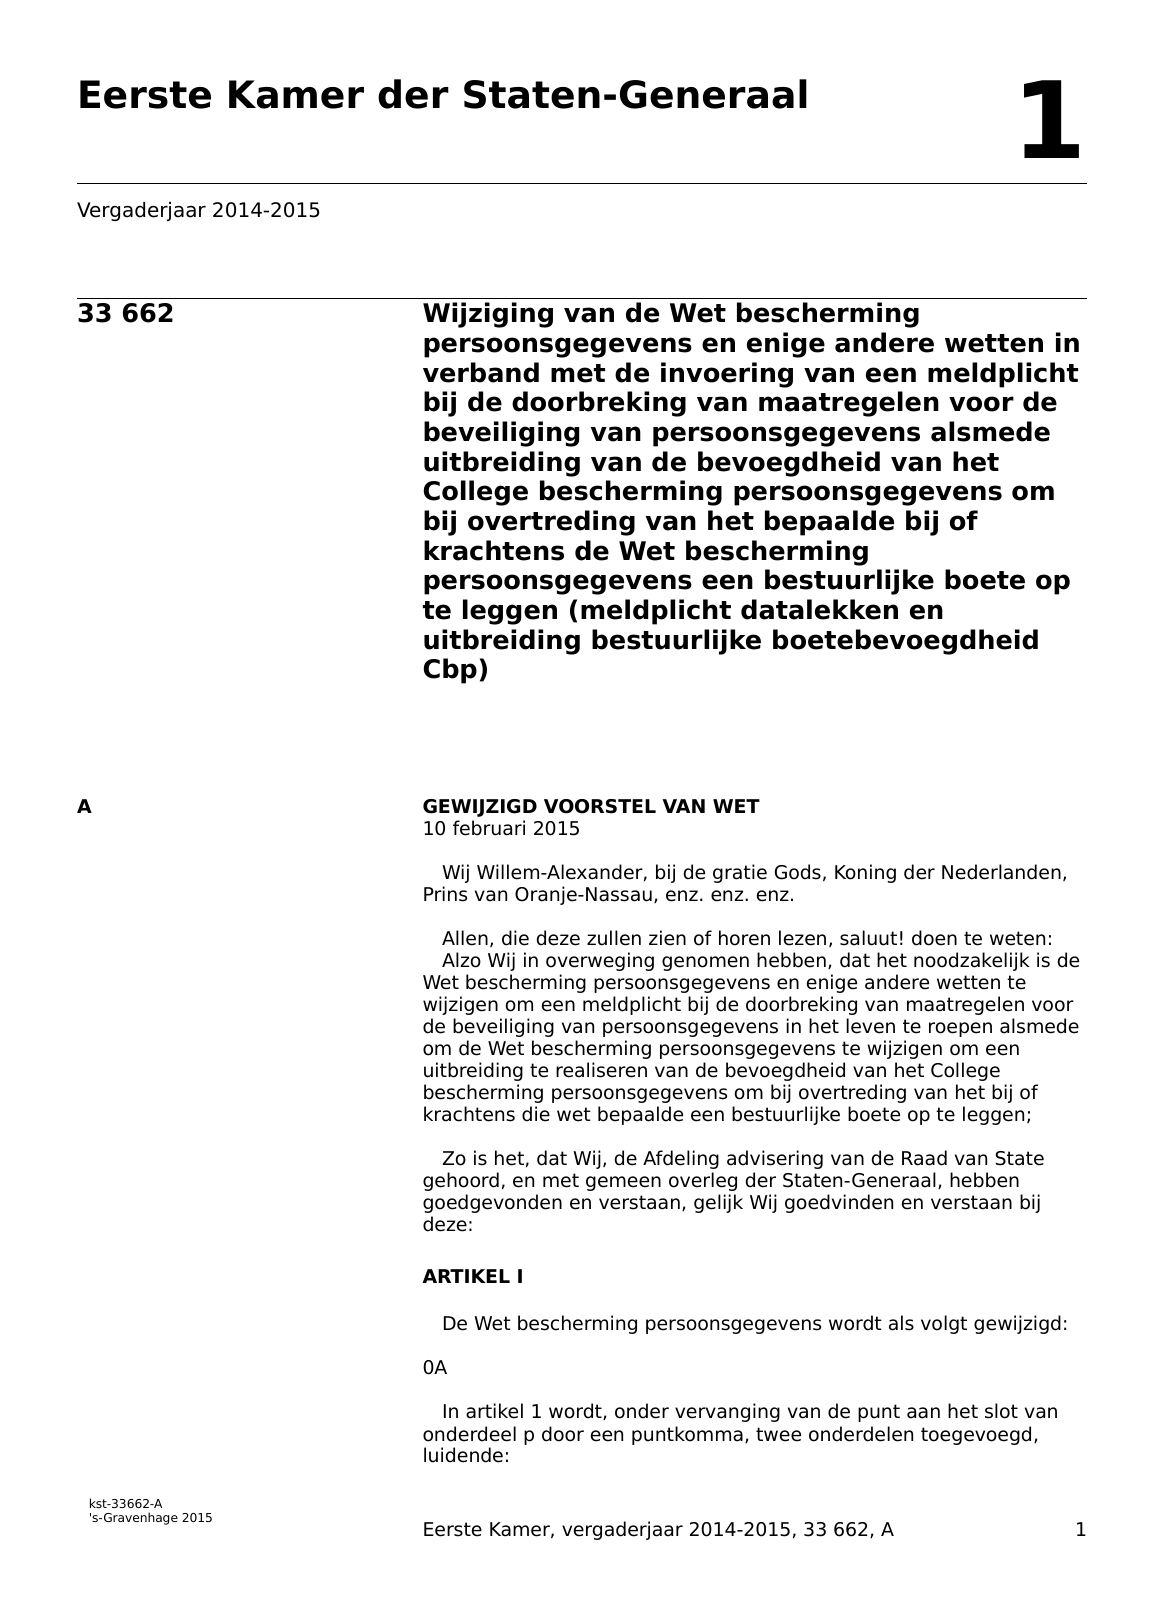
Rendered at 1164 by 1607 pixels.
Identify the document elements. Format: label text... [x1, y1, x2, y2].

text Alzo Wij in overweging genomen hebben, dat het noodzakelijk is de Wet bescherming persoonsgegevens en enige andere wetten te wijzigen om een meldplicht bij de doorbreking van maatregelen voor de beveiliging van persoonsgegevens in het leven te roepen alsmede om de Wet bescherming persoonsgegevens te wijzigen om een uitbreiding te realiseren van de bevoegdheid van het College bescherming persoonsgegevens om bij overtreding van het bij of krachtens die wet bepaalde een bestuurlijke boete op te leggen; [422, 950, 1087, 1126]
text In artikel 1 wordt, onder vervanging van de punt aan het slot van onderdeel p door een puntkomma, twee onderdelen toegevoegd, luidende: [422, 1401, 1087, 1467]
table_header 1 [886, 59, 1087, 183]
table_header Eerste Kamer der Staten-Generaal [77, 59, 886, 183]
subtitle 33 662 Wijziging van de Wet bescherming persoonsgegevens en enige andere wetten in verband met de invoering van een meldplicht bij de doorbreking van maatregelen voor de beveiliging van persoonsgegevens alsmede uitbreiding van de bevoegdheid van het College bescherming persoonsgegevens om bij overtreding van het bepaalde bij of krachtens de Wet bescherming persoonsgegevens een bestuurlijke boete op te leggen (meldplicht datalekken en uitbreiding bestuurlijke boetebevoegdheid Cbp) [77, 299, 1087, 685]
text De Wet bescherming persoonsgegevens wordt als volgt gewijzigd: [422, 1313, 1087, 1335]
text 's-Gravenhage 2015 [88, 1511, 323, 1525]
text Zo is het, dat Wij, de Afdeling advisering van de Raad van State gehoord, en met gemeen overleg der Staten-Generaal, hebben goedgevonden en verstaan, gelijk Wij goedvinden en verstaan bij deze: [422, 1148, 1087, 1236]
text kst-33662-A [88, 1497, 323, 1511]
subtitle ARTIKEL I [422, 1266, 1087, 1288]
text 10 februari 2015 [422, 818, 1087, 840]
text Wij Willem-Alexander, bij de gratie Gods, Koning der Nederlanden, Prins van Oranje-Nassau, enz. enz. enz. [422, 862, 1087, 906]
table_cell Vergaderjaar 2014-2015 [77, 184, 1087, 298]
text Allen, die deze zullen zien of horen lezen, saluut! doen te weten: [422, 928, 1087, 950]
subtitle A GEWIJZIGD VOORSTEL VAN WET [77, 796, 1087, 818]
text 0A [422, 1357, 1087, 1379]
